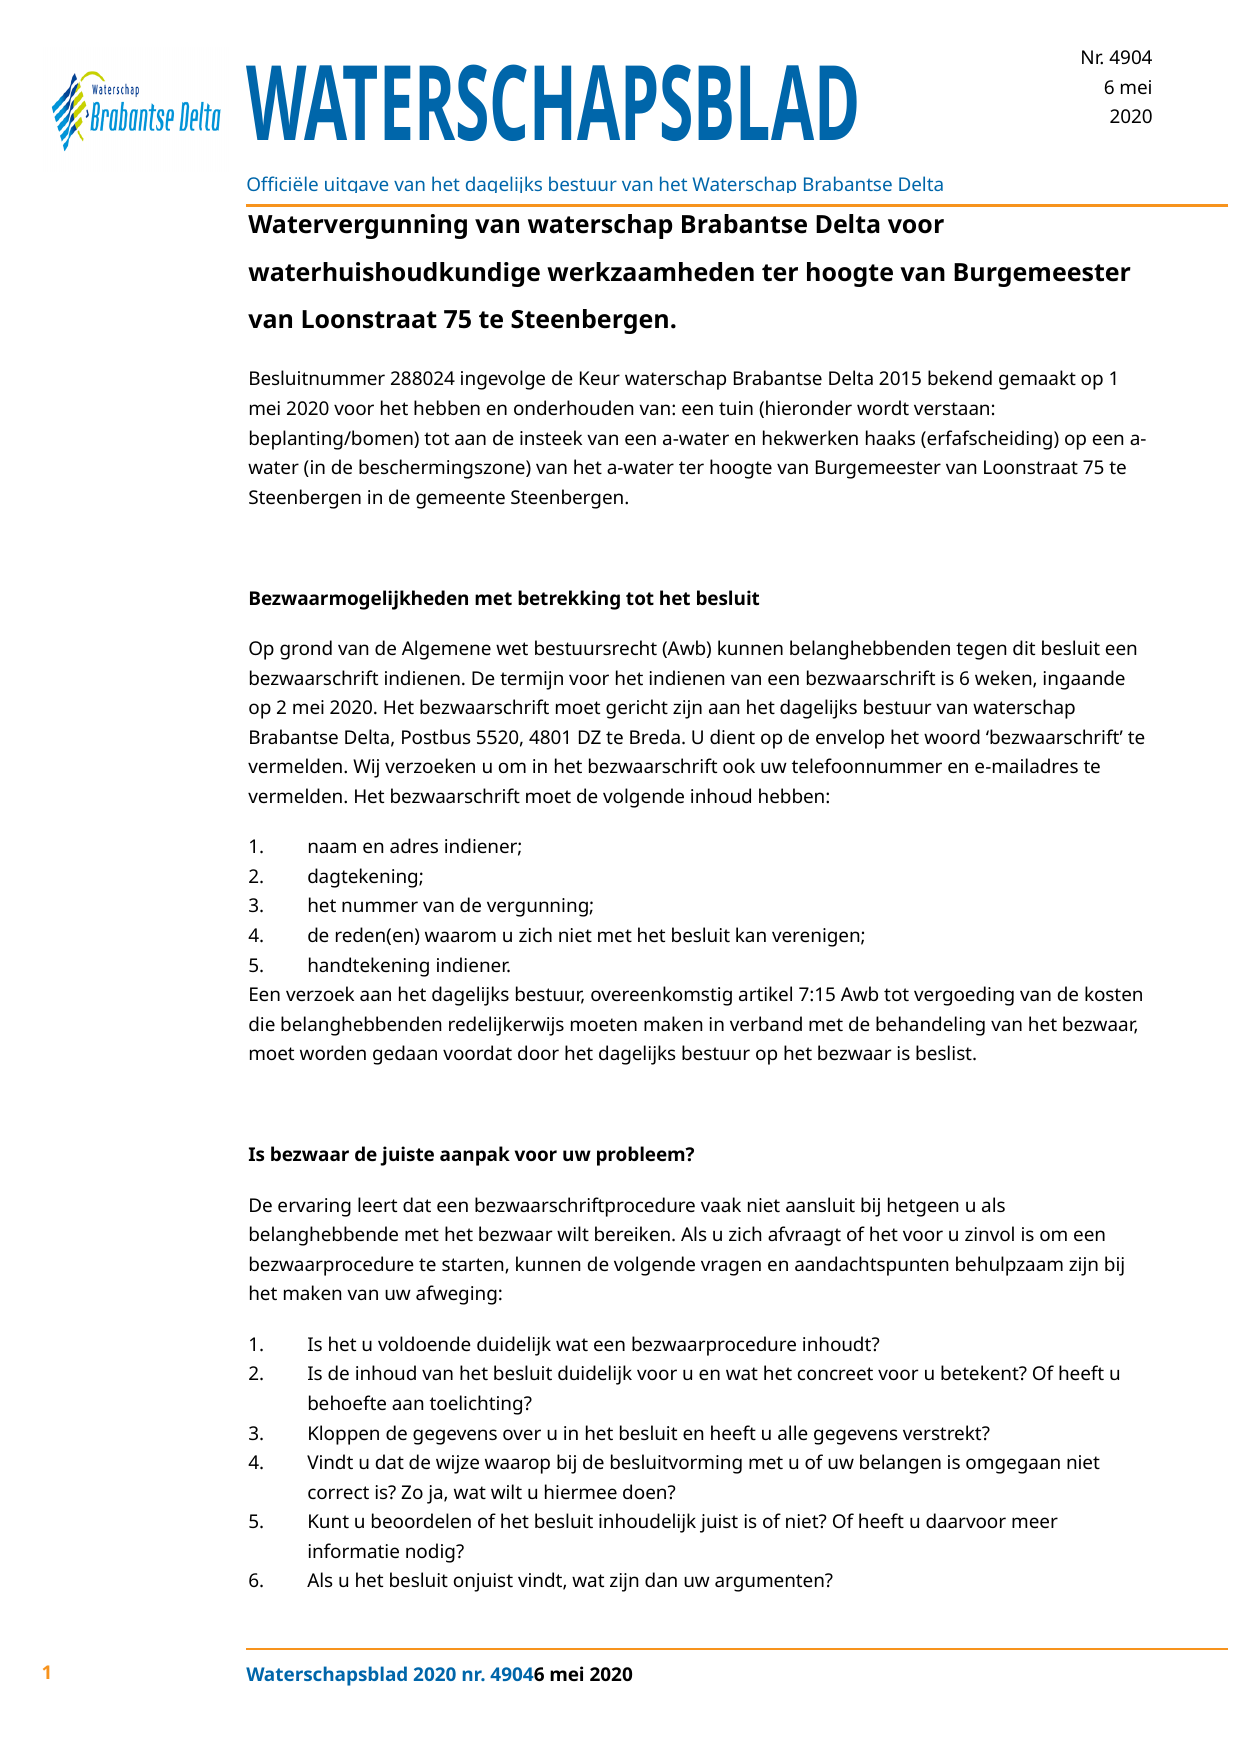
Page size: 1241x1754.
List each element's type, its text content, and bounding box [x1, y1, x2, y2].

text Watervergunning van waterschap Brabantse Delta voor waterhuishoudkundige werkzaamheden ter hoogte van Burgemeester van Loonstraat 75 te Steenbergen. [248, 207, 1152, 336]
text De ervaring leert dat een bezwaarschriftprocedure vaak niet aansluit bij hetgeen u als belanghebbende met het bezwaar wilt bereiken. Als u zich afvraagt of het voor u zinvol is om een bezwaarprocedure te starten, kunnen de volgende vragen en aandachtspunten behulpzaam zijn bij het maken van uw afweging: [248, 1192, 1152, 1306]
text Bezwaarmogelijkheden met betrekking tot het besluit [248, 585, 1152, 610]
list Is de inhoud van het besluit duidelijk voor u en wat het concreet voor u betekent? Of heeft u behoefte aan toelichting? [248, 1361, 1152, 1416]
list Is het u voldoende duidelijk wat een bezwaarprocedure inhoudt? [248, 1331, 1152, 1357]
list de reden(en) waarom u zich niet met het besluit kan verenigen; [248, 922, 1152, 948]
text Op grond van de Algemene wet bestuursrecht (Awb) kunnen belanghebbenden tegen dit besluit een bezwaarschrift indienen. De termijn voor het indienen van een bezwaarschrift is 6 weken, ingaande op 2 mei 2020. Het bezwaarschrift moet gericht zijn aan het dagelijks bestuur van waterschap Brabantse Delta, Postbus 5520, 4801 DZ te Breda. U dient op de envelop het woord ‘bezwaarschrift’ te vermelden. Wij verzoeken u om in het bezwaarschrift ook uw telefoonnummer en e‑mailadres te vermelden. Het bezwaarschrift moet de volgende inhoud hebben: [248, 635, 1152, 809]
list Vindt u dat de wijze waarop bij de besluitvorming met u of uw belangen is omgegaan niet correct is? Zo ja, wat wilt u hiermee doen? [248, 1449, 1152, 1504]
list handtekening indiener. [248, 952, 1152, 977]
list Kloppen de gegevens over u in het besluit en heeft u alle gegevens verstrekt? [248, 1420, 1152, 1445]
text Een verzoek aan het dagelijks bestuur, overeenkomstig artikel 7:15 Awb tot vergoeding van de kosten die belanghebbenden redelijkerwijs moeten maken in verband met de behandeling van het bezwaar, moet worden gedaan voordat door het dagelijks bestuur op het bezwaar is beslist. [248, 981, 1152, 1066]
picture [41, 47, 231, 172]
list naam en adres indiener; [248, 833, 1152, 859]
list Als u het besluit onjuist vindt, wat zijn dan uw argumenten? [248, 1568, 1152, 1593]
text Is bezwaar de juiste aanpak voor uw probleem? [248, 1141, 1152, 1167]
list het nummer van de vergunning; [248, 893, 1152, 918]
list dagtekening; [248, 863, 1152, 889]
text Besluitnummer 288024 ingevolge de Keur waterschap Brabantse Delta 2015 bekend gemaakt op 1 mei 2020 voor het hebben en onderhouden van: een tuin (hieronder wordt verstaan: beplanting/bomen) tot aan de insteek van een a-water en hekwerken haaks (erfafscheiding) op een a-water (in de beschermingszone) van het a-water ter hoogte van Burgemeester van Loonstraat 75 te Steenbergen in de gemeente Steenbergen. [248, 366, 1152, 509]
list Kunt u beoordelen of het besluit inhoudelijk juist is of niet? Of heeft u daarvoor meer informatie nodig? [248, 1508, 1152, 1564]
